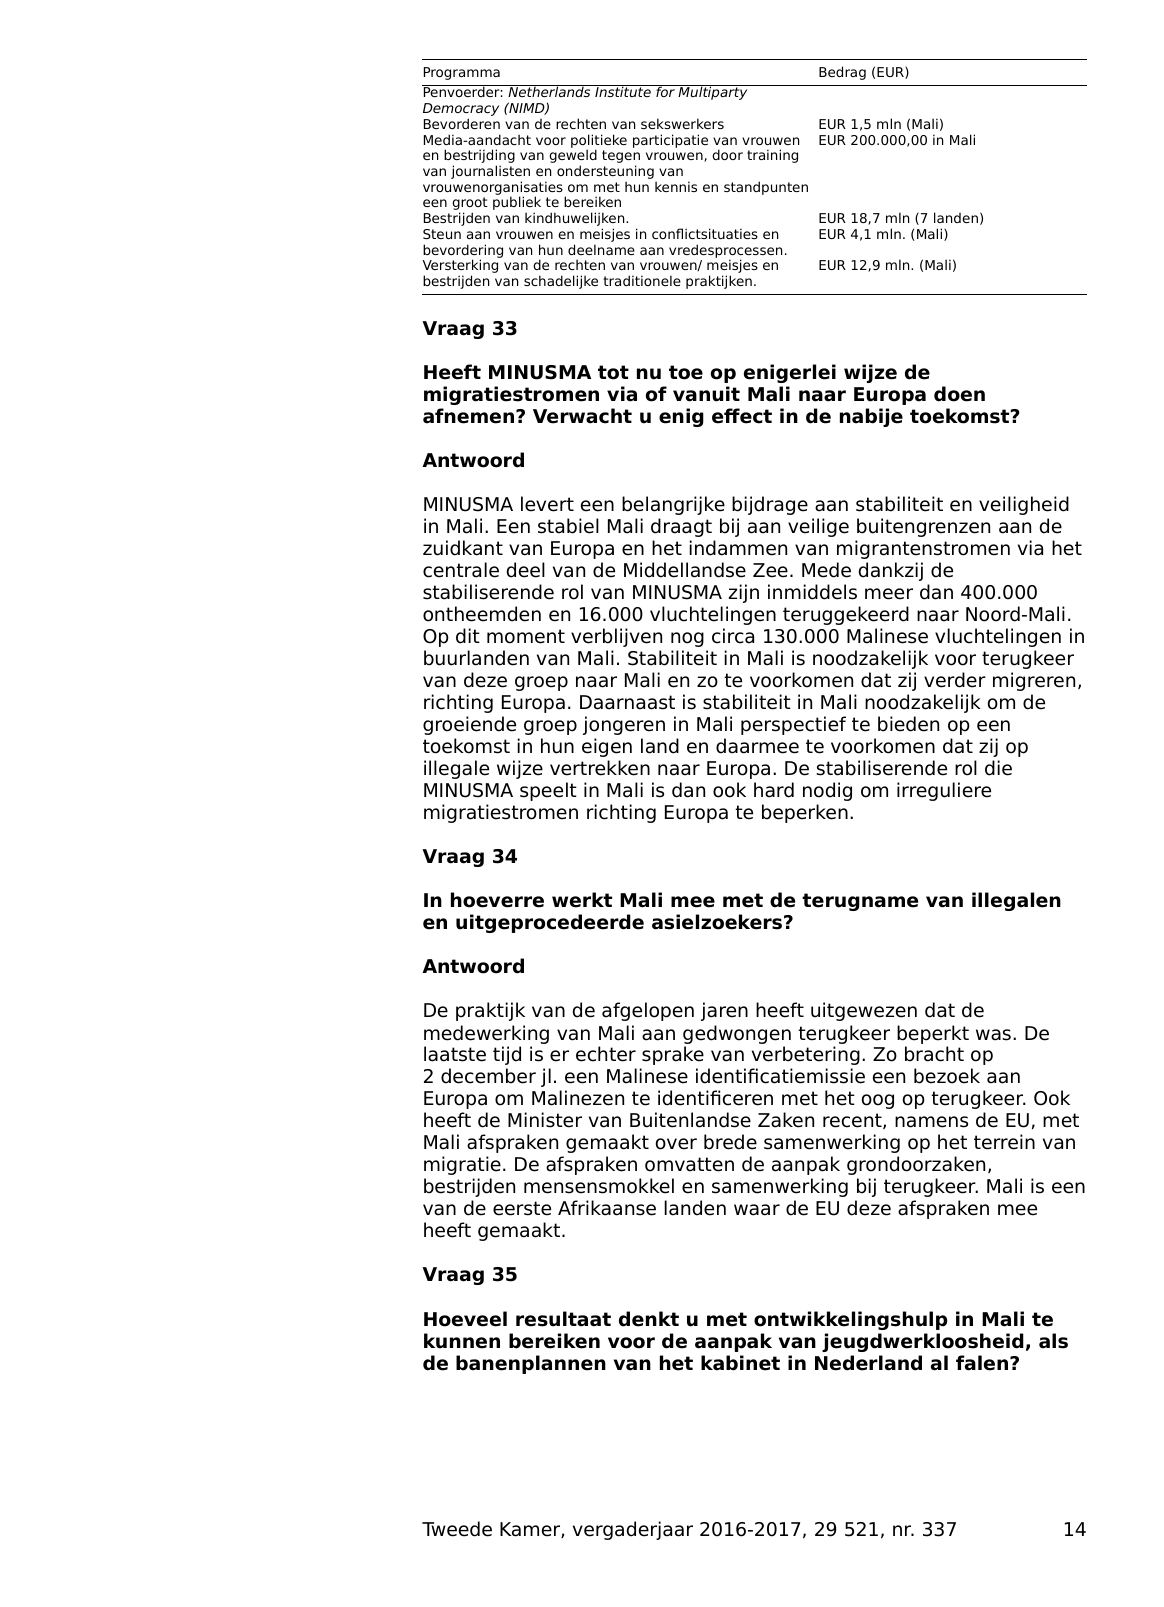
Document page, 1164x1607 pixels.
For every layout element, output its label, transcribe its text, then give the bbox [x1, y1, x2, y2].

subtitle Antwoord [422, 956, 1087, 978]
subtitle Vraag 34 [422, 846, 1087, 868]
table_cell Bestrijden van kindhuwelijken. [422, 211, 812, 227]
table_cell EUR 18,7 mln (7 landen) [812, 211, 1087, 227]
table_cell Media-aandacht voor politieke participatie van vrouwen en bestrijding van geweld tegen vrouwen, door training van journalisten en ondersteuning van vrouwenorganisaties om met hun kennis en standpunten een groot publiek te bereiken [422, 133, 812, 211]
table_cell EUR 12,9 mln. (Mali) [812, 258, 1087, 294]
table_cell Penvoerder: Netherlands Institute for Multiparty Democracy (NIMD) [422, 86, 812, 117]
text In hoeverre werkt Mali mee met de terugname van illegalen en uitgeprocedeerde asielzoekers? [422, 890, 1087, 934]
table_cell [812, 86, 1087, 117]
table_header Bedrag (EUR) [812, 60, 1087, 85]
subtitle Vraag 33 [422, 318, 1087, 339]
table_cell EUR 4,1 mln. (Mali) [812, 227, 1087, 258]
text De praktijk van de afgelopen jaren heeft uitgewezen dat de medewerking van Mali aan gedwongen terugkeer beperkt was. De laatste tijd is er echter sprake van verbetering. Zo bracht op 2 december jl. een Malinese identificatiemissie een bezoek aan Europa om Malinezen te identificeren met het oog op terugkeer. Ook heeft de Minister van Buitenlandse Zaken recent, namens de EU, met Mali afspraken gemaakt over brede samenwerking op het terrein van migratie. De afspraken omvatten de aanpak grondoorzaken, bestrijden mensensmokkel en samenwerking bij terugkeer. Mali is een van de eerste Afrikaanse landen waar de EU deze afspraken mee heeft gemaakt. [422, 1000, 1087, 1242]
table_cell Bevorderen van de rechten van sekswerkers [422, 117, 812, 132]
table_cell Steun aan vrouwen en meisjes in conflictsituaties en bevordering van hun deelname aan vredesprocessen. [422, 227, 812, 258]
text Heeft MINUSMA tot nu toe op enigerlei wijze de migratiestromen via of vanuit Mali naar Europa doen afnemen? Verwacht u enig effect in de nabije toekomst? [422, 362, 1087, 428]
subtitle Vraag 35 [422, 1264, 1087, 1286]
text Hoeveel resultaat denkt u met ontwikkelingshulp in Mali te kunnen bereiken voor de aanpak van jeugdwerkloosheid, als de banenplannen van het kabinet in Nederland al falen? [422, 1308, 1087, 1374]
table_header Programma [422, 60, 812, 85]
table_cell Versterking van de rechten van vrouwen/ meisjes en bestrijden van schadelijke traditionele praktijken. [422, 258, 812, 294]
text MINUSMA levert een belangrijke bijdrage aan stabiliteit en veiligheid in Mali. Een stabiel Mali draagt bij aan veilige buitengrenzen aan de zuidkant van Europa en het indammen van migrantenstromen via het centrale deel van de Middellandse Zee. Mede dankzij de stabiliserende rol van MINUSMA zijn inmiddels meer dan 400.000 ontheemden en 16.000 vluchtelingen teruggekeerd naar Noord-Mali. Op dit moment verblijven nog circa 130.000 Malinese vluchtelingen in buurlanden van Mali. Stabiliteit in Mali is noodzakelijk voor terugkeer van deze groep naar Mali en zo te voorkomen dat zij verder migreren, richting Europa. Daarnaast is stabiliteit in Mali noodzakelijk om de groeiende groep jongeren in Mali perspectief te bieden op een toekomst in hun eigen land en daarmee te voorkomen dat zij op illegale wijze vertrekken naar Europa. De stabiliserende rol die MINUSMA speelt in Mali is dan ook hard nodig om irreguliere migratiestromen richting Europa te beperken. [422, 494, 1087, 824]
subtitle Antwoord [422, 450, 1087, 472]
table_cell EUR 200.000,00 in Mali [812, 133, 1087, 211]
table_cell EUR 1,5 mln (Mali) [812, 117, 1087, 132]
